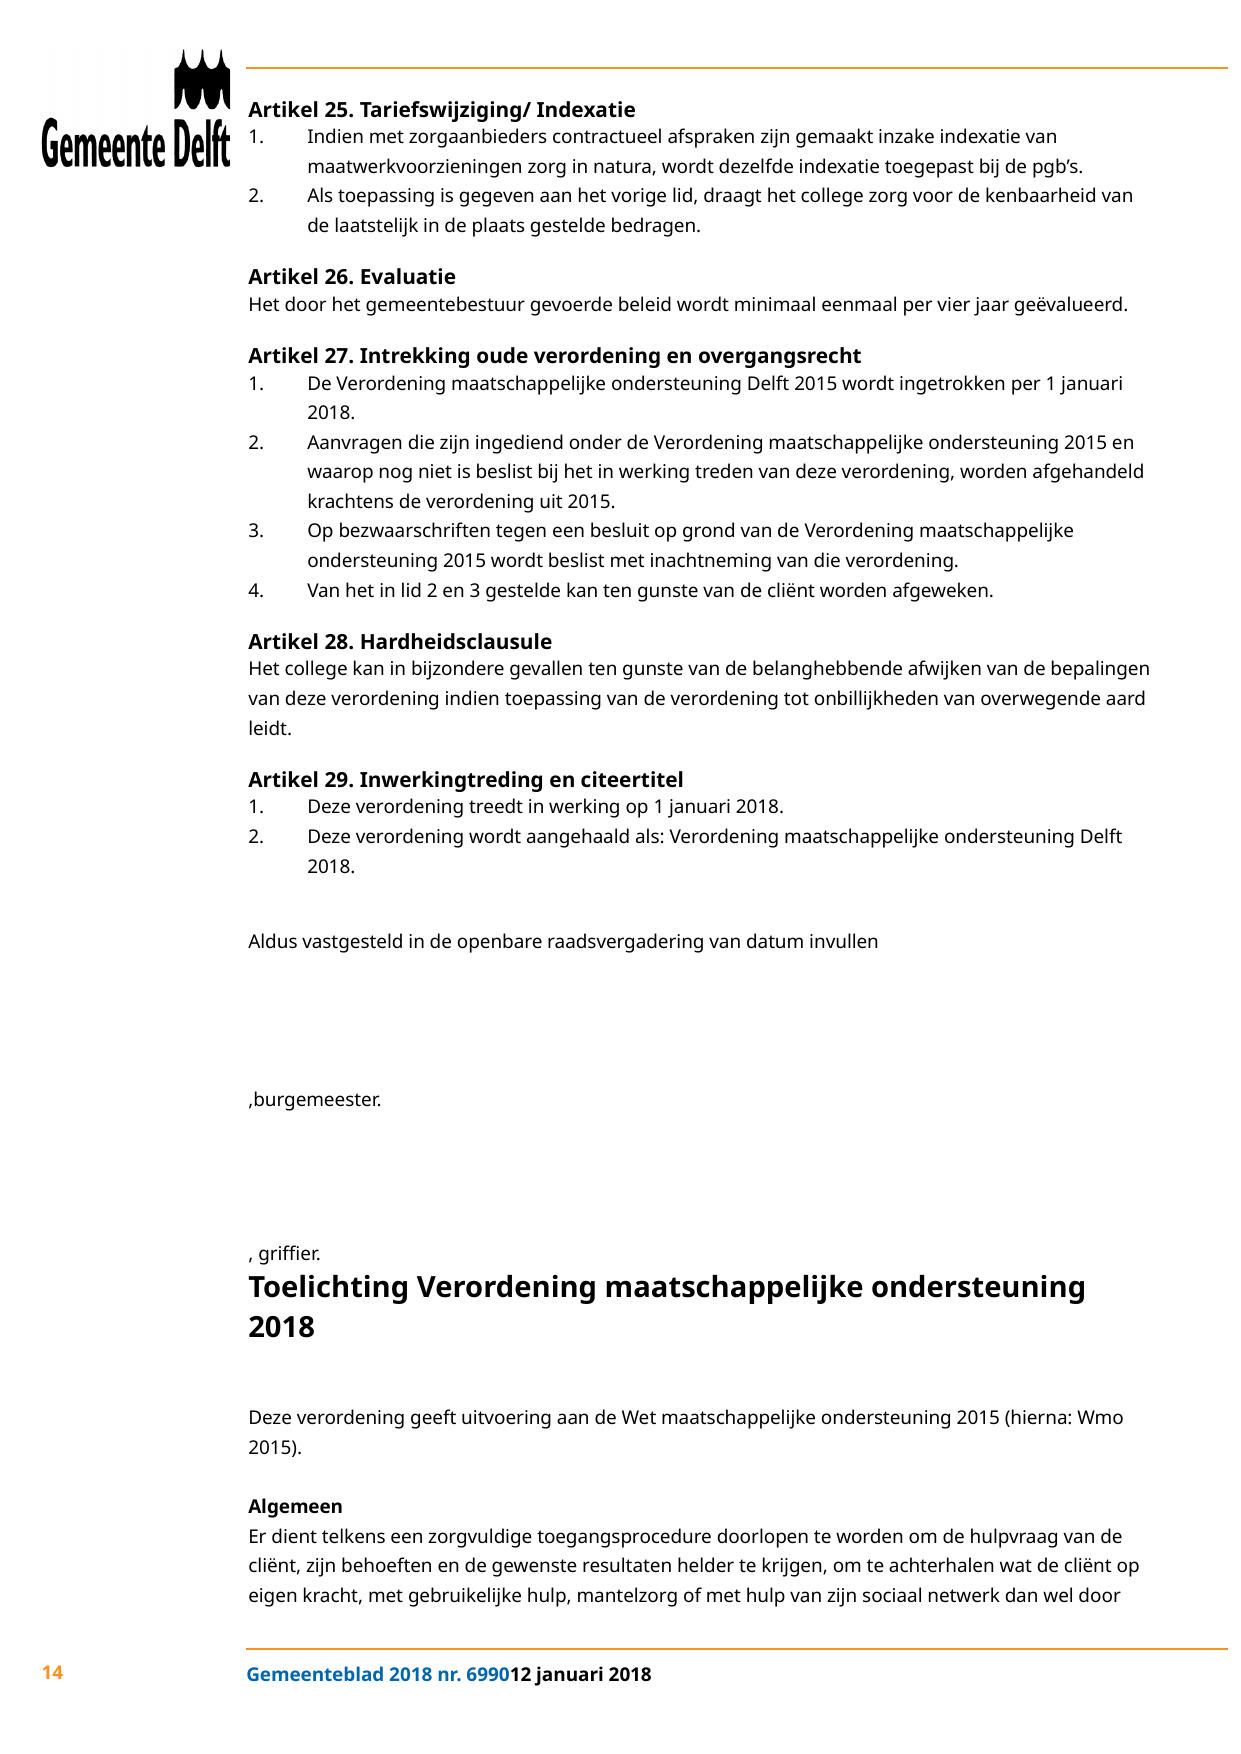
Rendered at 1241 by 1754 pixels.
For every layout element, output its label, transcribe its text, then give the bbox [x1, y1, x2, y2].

text ,burgemeester. [248, 1086, 1152, 1112]
text Toelichting Verordening maatschappelijke ondersteuning 2018 [248, 1266, 1152, 1346]
text Aldus vastgesteld in de openbare raadsvergadering van datum invullen [248, 928, 1152, 954]
list Van het in lid 2 en 3 gestelde kan ten gunste van de cliënt worden afgeweken. [248, 577, 1152, 602]
picture [41, 47, 231, 172]
text Algemeen [248, 1493, 1152, 1519]
text Artikel 26. Evaluatie [248, 262, 1152, 291]
text Het college kan in bijzondere gevallen ten gunste van de belanghebbende afwijken van de bepalingen van deze verordening indien toepassing van de verordening tot onbillijkheden van overwegende aard leidt. [248, 656, 1152, 741]
list Op bezwaarschriften tegen een besluit op grond van de Verordening maatschappelijke ondersteuning 2015 wordt beslist met inachtneming van die verordening. [248, 518, 1152, 573]
text Artikel 28. Hardheidsclausule [248, 627, 1152, 656]
text , griffier. [248, 1241, 1152, 1266]
text Artikel 29. Inwerkingtreding en citeertitel [248, 765, 1152, 794]
list Deze verordening wordt aangehaald als: Verordening maatschappelijke ondersteuning Delft 2018. [248, 823, 1152, 878]
list Als toepassing is gegeven aan het vorige lid, draagt het college zorg voor de kenbaarheid van de laatstelijk in de plaats gestelde bedragen. [248, 182, 1152, 238]
list De Verordening maatschappelijke ondersteuning Delft 2015 wordt ingetrokken per 1 januari 2018. [248, 370, 1152, 425]
list Aanvragen die zijn ingediend onder de Verordening maatschappelijke ondersteuning 2015 en waarop nog niet is beslist bij het in werking treden van deze verordening, worden afgehandeld krachtens de verordening uit 2015. [248, 429, 1152, 514]
text Het door het gemeentebestuur gevoerde beleid wordt minimaal eenmaal per vier jaar geëvalueerd. [248, 291, 1152, 317]
text Artikel 25. Tariefswijziging/ Indexatie [248, 95, 1152, 123]
text Deze verordening geeft uitvoering aan de Wet maatschappelijke ondersteuning 2015 (hierna: Wmo 2015). [248, 1404, 1152, 1460]
text Er dient telkens een zorgvuldige toegangsprocedure doorlopen te worden om de hulpvraag van de cliënt, zijn behoeften en de gewenste resultaten helder te krijgen, om te achterhalen wat de cliënt op eigen kracht, met gebruikelijke hulp, mantelzorg of met hulp van zijn sociaal netwerk dan wel door [248, 1523, 1152, 1608]
list Deze verordening treedt in werking op 1 januari 2018. [248, 794, 1152, 819]
list Indien met zorgaanbieders contractueel afspraken zijn gemaakt inzake indexatie van maatwerkvoorzieningen zorg in natura, wordt dezelfde indexatie toegepast bij de pgb’s. [248, 123, 1152, 178]
text Artikel 27. Intrekking oude verordening en overgangsrecht [248, 341, 1152, 370]
